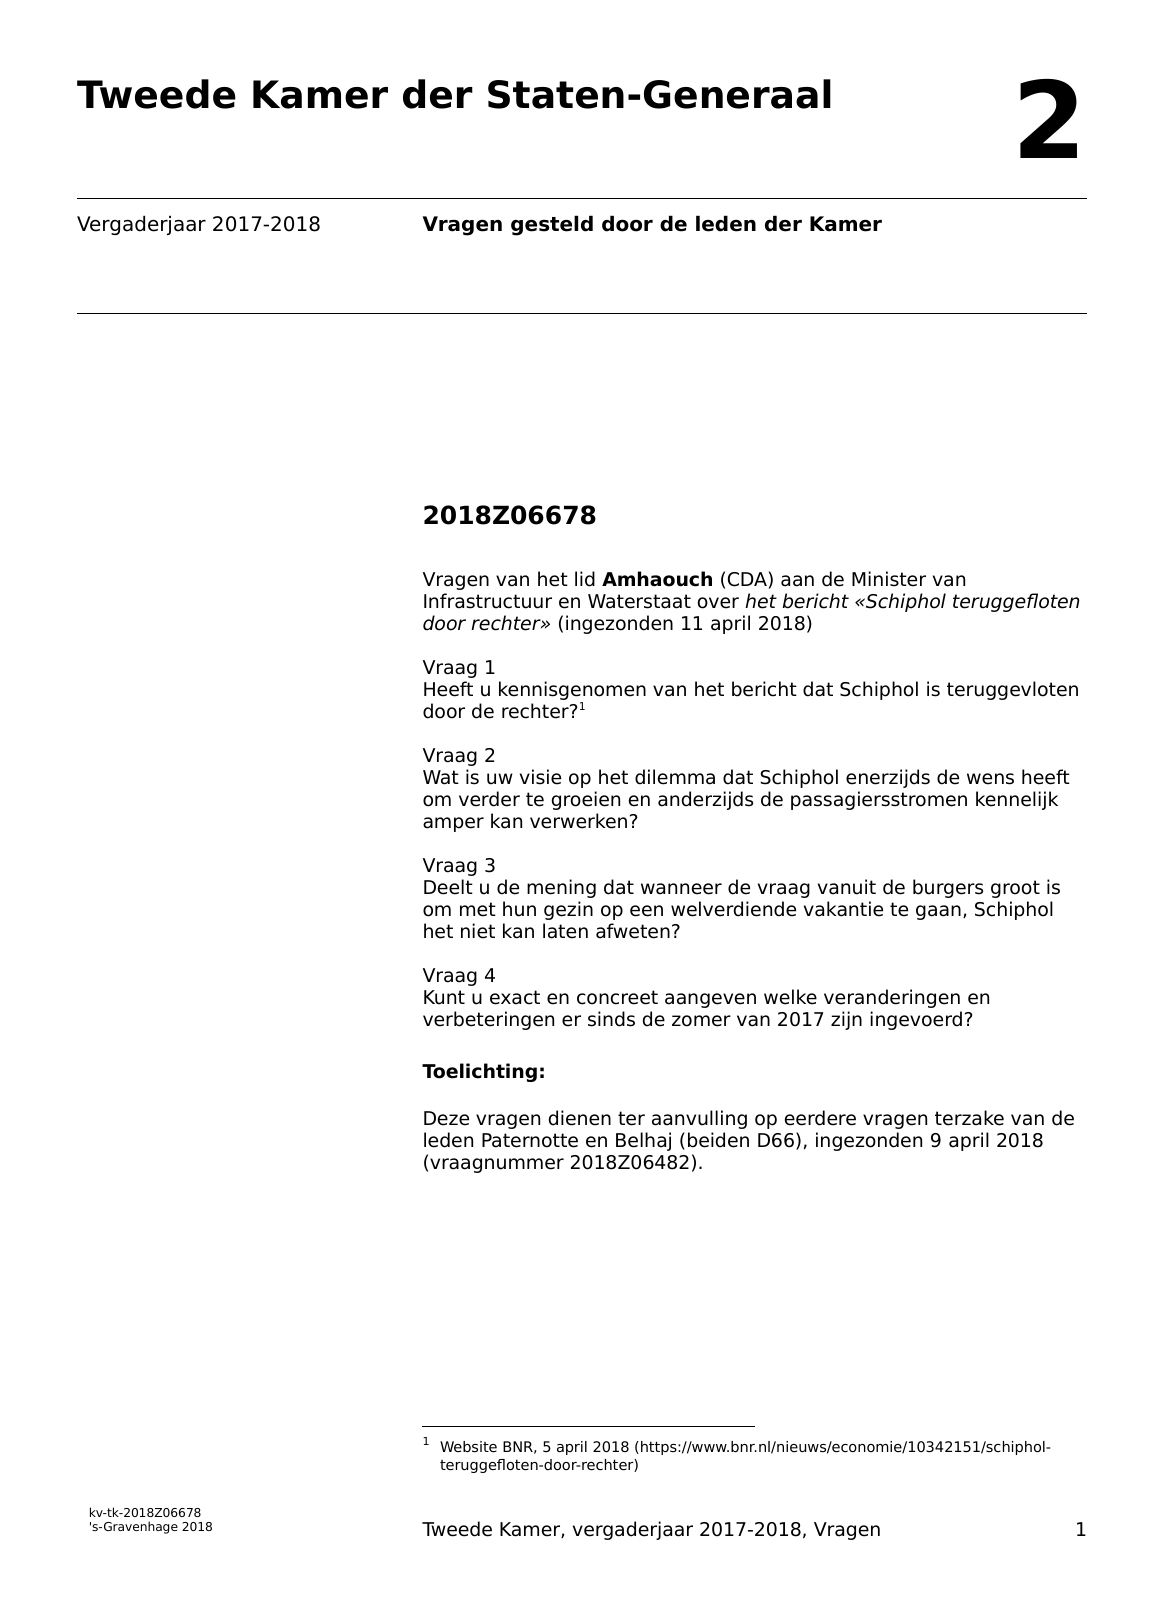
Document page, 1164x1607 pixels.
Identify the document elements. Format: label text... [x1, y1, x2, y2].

table_cell Vergaderjaar 2017-2018 [77, 199, 422, 313]
text Wat is uw visie op het dilemma dat Schiphol enerzijds de wens heeft om verder te groeien en anderzijds de passagiersstromen kennelijk amper kan verwerken? [422, 767, 1087, 833]
text kv-tk-2018Z06678 [88, 1506, 323, 1520]
subtitle Toelichting: [422, 1061, 1087, 1083]
text Vraag 4 [422, 965, 1087, 987]
text Vragen van het lid Amhaouch (CDA) aan de Minister van Infrastructuur en Waterstaat over het bericht «Schiphol teruggefloten door rechter» (ingezonden 11 april 2018) [422, 569, 1087, 635]
text Website BNR, 5 april 2018 (https://www.bnr.nl/nieuws/economie/10342151/schiphol-teruggefloten-door-rechter) [422, 1435, 1087, 1474]
text Vraag 2 [422, 745, 1087, 767]
text Kunt u exact en concreet aangeven welke veranderingen en verbeteringen er sinds de zomer van 2017 zijn ingevoerd? [422, 987, 1087, 1031]
table_header 2 [886, 59, 1087, 198]
text 2018Z06678 [422, 501, 1087, 531]
text Vraag 1 [422, 657, 1087, 679]
table_cell Vragen gesteld door de leden der Kamer [422, 199, 1087, 313]
text Deelt u de mening dat wanneer de vraag vanuit de burgers groot is om met hun gezin op een welverdiende vakantie te gaan, Schiphol het niet kan laten afweten? [422, 877, 1087, 943]
text Heeft u kennisgenomen van het bericht dat Schiphol is teruggevloten door de rechter? [422, 679, 1087, 723]
text Vraag 3 [422, 855, 1087, 877]
text 's-Gravenhage 2018 [88, 1520, 323, 1534]
table_header Tweede Kamer der Staten-Generaal [77, 59, 886, 198]
text Deze vragen dienen ter aanvulling op eerdere vragen terzake van de leden Paternotte en Belhaj (beiden D66), ingezonden 9 april 2018 (vraagnummer 2018Z06482). [422, 1108, 1087, 1174]
